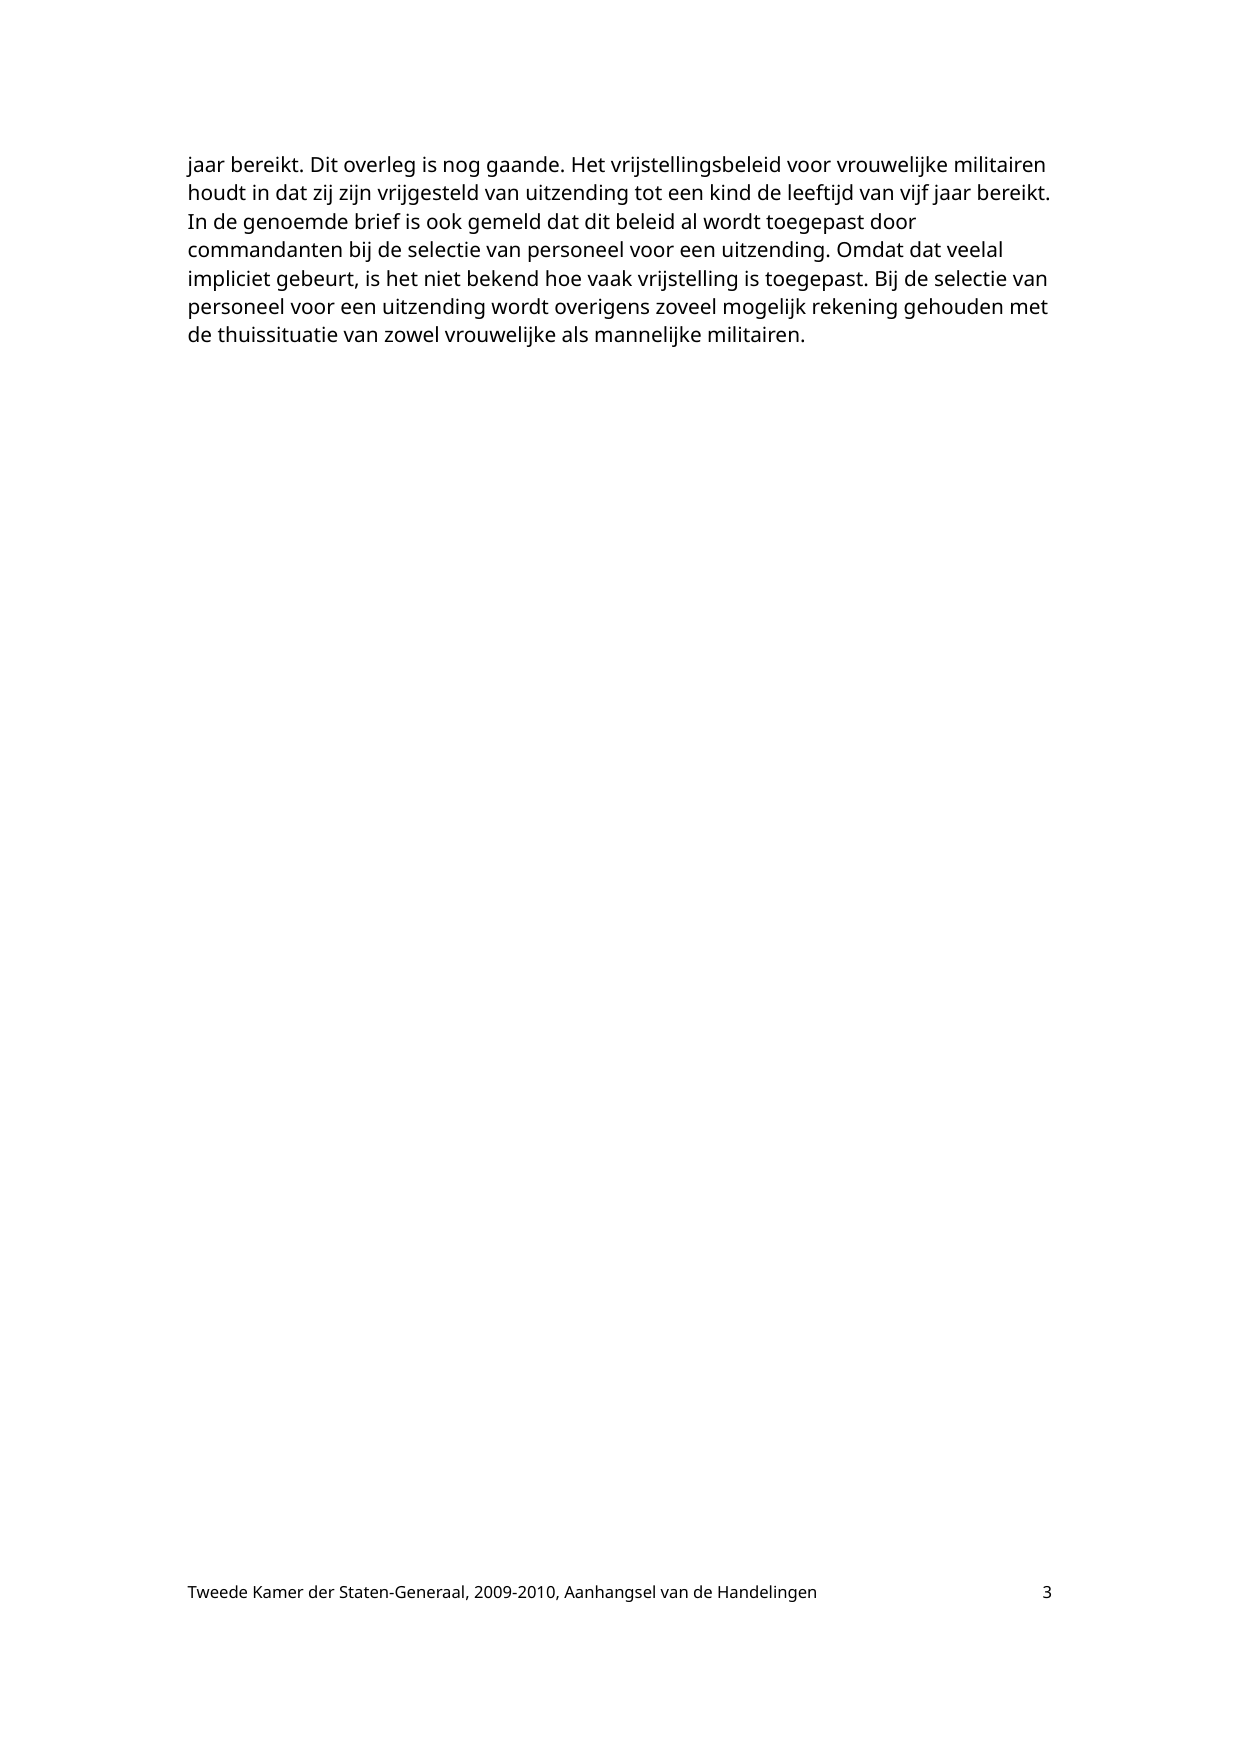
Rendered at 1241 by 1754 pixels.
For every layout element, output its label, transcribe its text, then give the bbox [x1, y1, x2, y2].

text jaar bereikt. Dit overleg is nog gaande. Het vrijstellingsbeleid voor vrouwelijke militairen houdt in dat zij zijn vrijgesteld van uitzending tot een kind de leeftijd van vijf jaar bereikt. In de genoemde brief is ook gemeld dat dit beleid al wordt toegepast door commandanten bij de selectie van personeel voor een uitzending. Omdat dat veelal impliciet gebeurt, is het niet bekend hoe vaak vrijstelling is toegepast. Bij de selectie van personeel voor een uitzending wordt overigens zoveel mogelijk rekening gehouden met de thuissituatie van zowel vrouwelijke als mannelijke militairen. [187, 150, 1053, 349]
